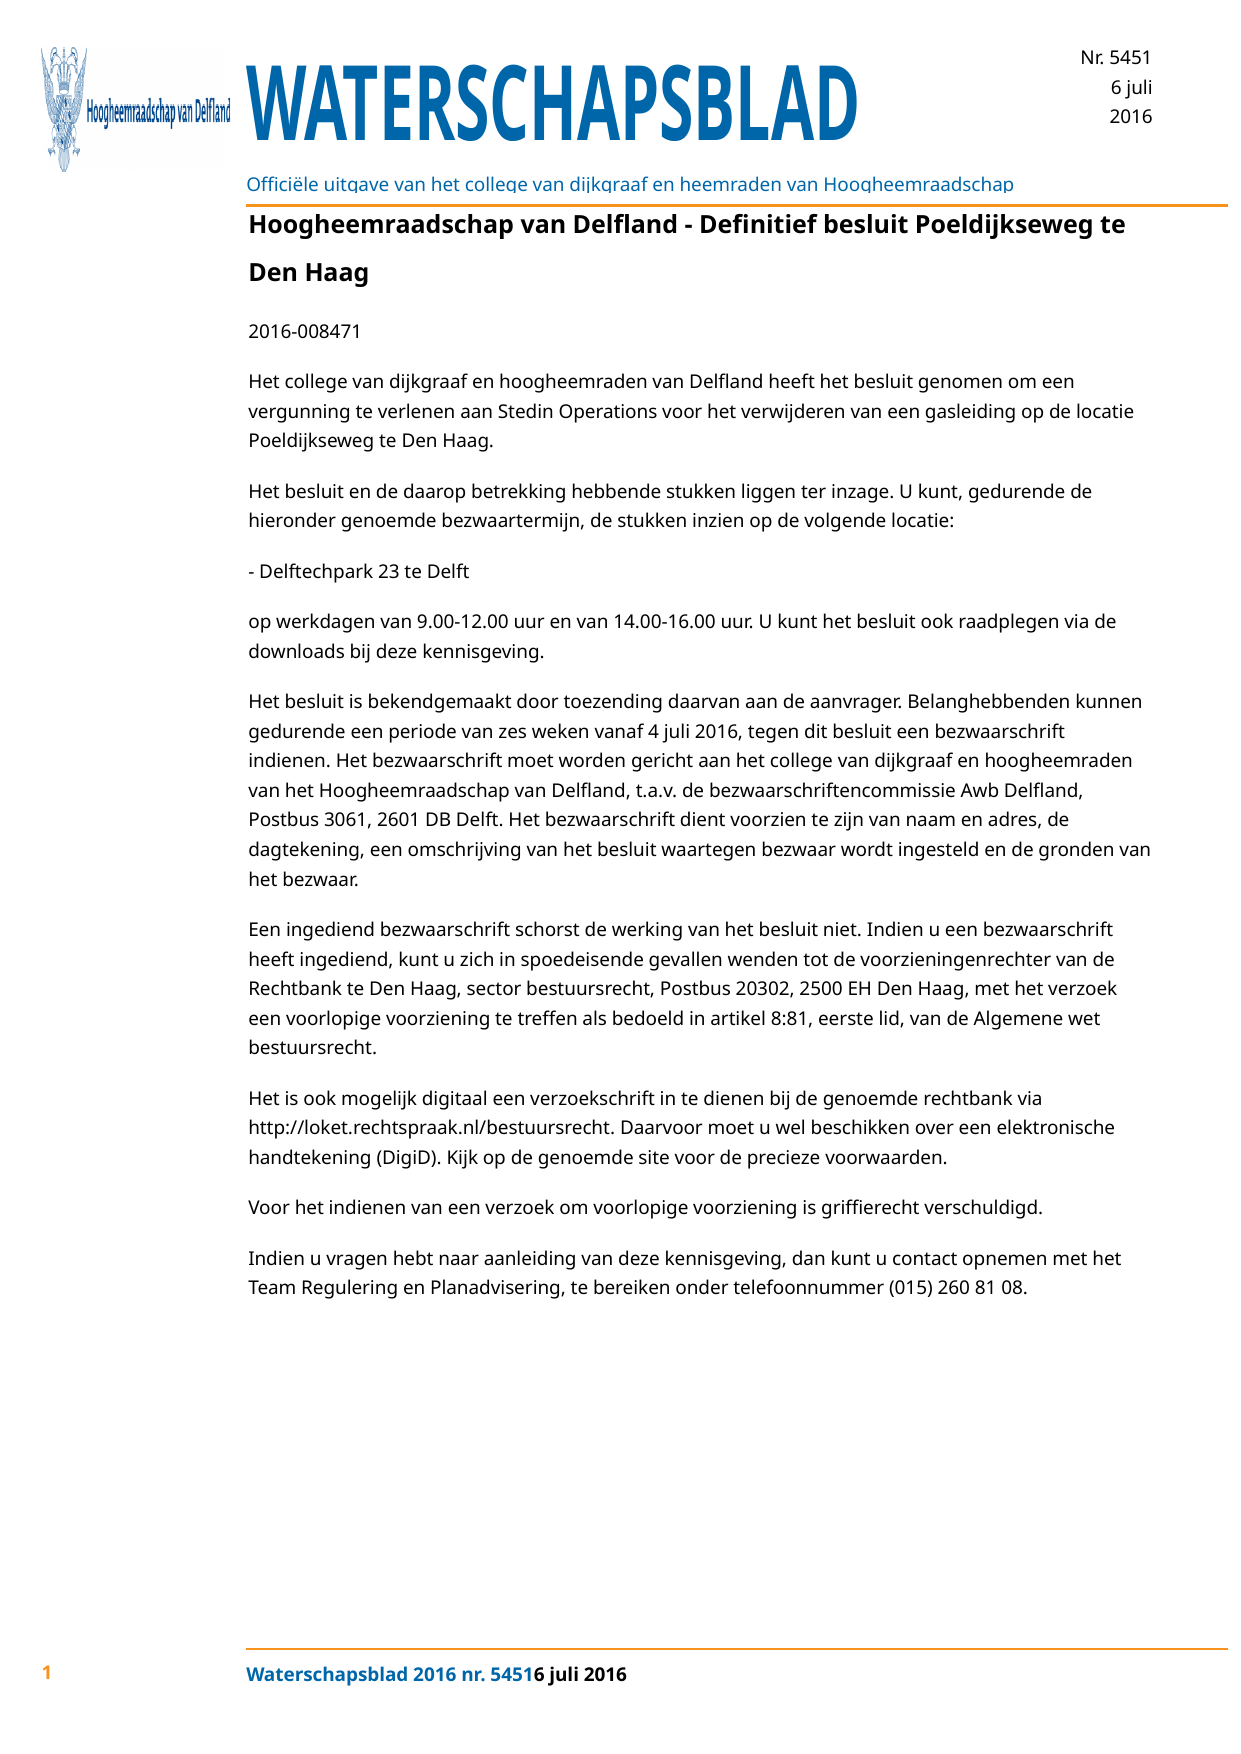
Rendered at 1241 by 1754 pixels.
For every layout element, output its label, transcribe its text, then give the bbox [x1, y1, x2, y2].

text Een ingediend bezwaarschrift schorst de werking van het besluit niet. Indien u een bezwaarschrift heeft ingediend, kunt u zich in spoedeisende gevallen wenden tot de voorzieningenrechter van de Rechtbank te Den Haag, sector bestuursrecht, Postbus 20302, 2500 EH Den Haag, met het verzoek een voorlopige voorziening te treffen als bedoeld in artikel 8:81, eerste lid, van de Algemene wet bestuursrecht. [248, 916, 1152, 1060]
text Het is ook mogelijk digitaal een verzoekschrift in te dienen bij de genoemde rechtbank via http://loket.rechtspraak.nl/bestuursrecht. Daarvoor moet u wel beschikken over een elektronische handtekening (DigiD). Kijk op de genoemde site voor de precieze voorwaarden. [248, 1085, 1152, 1170]
text - Delftechpark 23 te Delft [248, 558, 1152, 584]
text 2016-008471 [248, 318, 1152, 344]
text Voor het indienen van een verzoek om voorlopige voorziening is griffierecht verschuldigd. [248, 1194, 1152, 1220]
text Het besluit is bekendgemaakt door toezending daarvan aan de aanvrager. Belanghebbenden kunnen gedurende een periode van zes weken vanaf 4 juli 2016, tegen dit besluit een bezwaarschrift indienen. Het bezwaarschrift moet worden gericht aan het college van dijkgraaf en hoogheemraden van het Hoogheemraadschap van Delfland, t.a.v. de bezwaarschriftencommissie Awb Delfland, Postbus 3061, 2601 DB Delft. Het bezwaarschrift dient voorzien te zijn van naam en adres, de dagtekening, een omschrijving van het besluit waartegen bezwaar wordt ingesteld en de gronden van het bezwaar. [248, 688, 1152, 892]
text Indien u vragen hebt naar aanleiding van deze kennisgeving, dan kunt u contact opnemen met het Team Regulering en Planadvisering, te bereiken onder telefoonnummer (015) 260 81 08. [248, 1245, 1152, 1300]
text Het besluit en de daarop betrekking hebbende stukken liggen ter inzage. U kunt, gedurende de hieronder genoemde bezwaartermijn, de stukken inzien op de volgende locatie: [248, 478, 1152, 533]
text op werkdagen van 9.00-12.00 uur en van 14.00-16.00 uur. U kunt het besluit ook raadplegen via de downloads bij deze kennisgeving. [248, 608, 1152, 664]
picture [41, 47, 231, 172]
text Hoogheemraadschap van Delfland - Definitief besluit Poeldijkseweg te Den Haag [248, 207, 1152, 288]
text Het college van dijkgraaf en hoogheemraden van Delfland heeft het besluit genomen om een vergunning te verlenen aan Stedin Operations voor het verwijderen van een gasleiding op de locatie Poeldijkseweg te Den Haag. [248, 368, 1152, 453]
